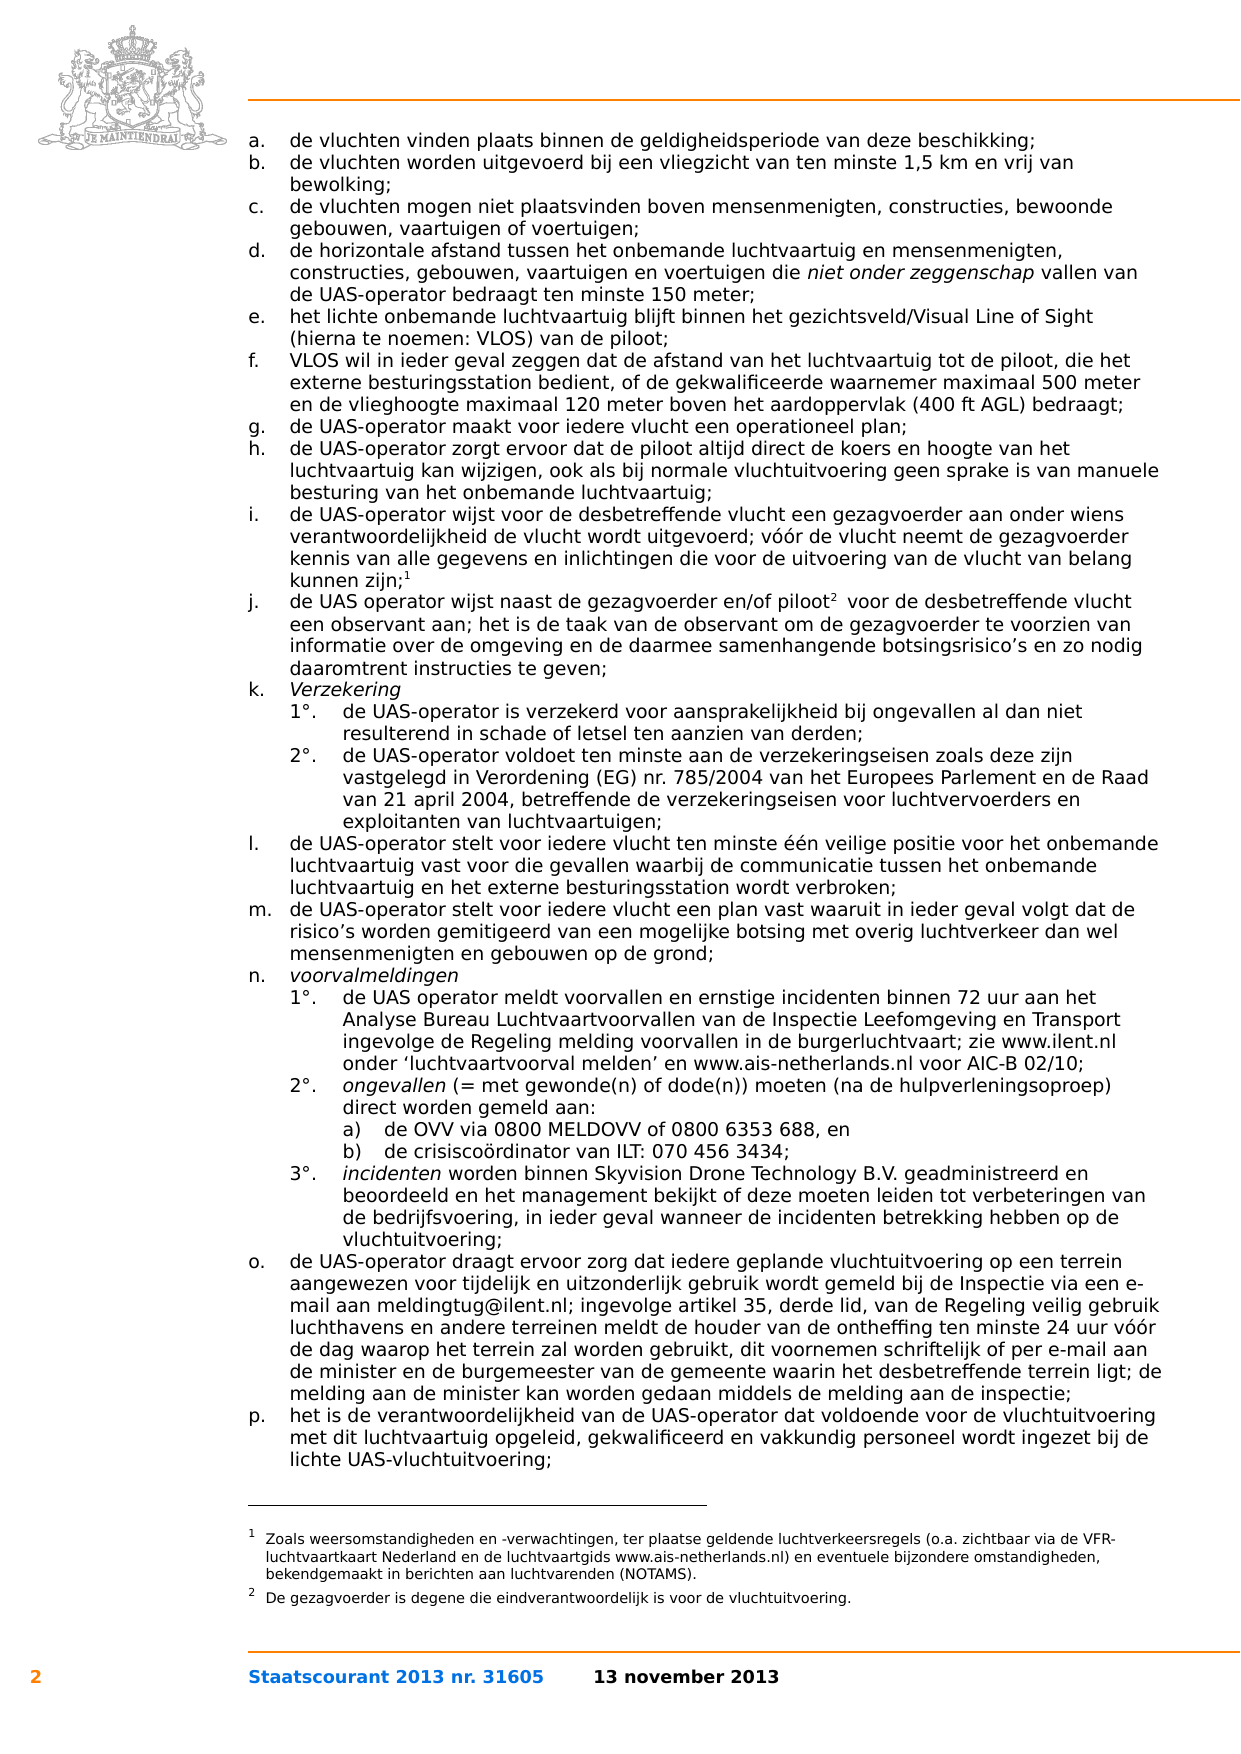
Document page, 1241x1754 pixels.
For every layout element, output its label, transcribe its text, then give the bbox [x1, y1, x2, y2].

text p. het is de verantwoordelijkheid van de UAS-operator dat voldoende voor de vluchtuitvoering met dit luchtvaartuig opgeleid, gekwalificeerd en vakkundig personeel wordt ingezet bij de lichte UAS-vluchtuitvoering; [248, 1405, 1163, 1471]
text 3°. incidenten worden binnen Skyvision Drone Technology B.V. geadministreerd en beoordeeld en het management bekijkt of deze moeten leiden tot verbeteringen van de bedrijfsvoering, in ieder geval wanneer de incidenten betrekking hebben op de vluchtuitvoering; [289, 1163, 1163, 1251]
text 1°. de UAS operator meldt voorvallen en ernstige incidenten binnen 72 uur aan het Analyse Bureau Luchtvaartvoorvallen van de Inspectie Leefomgeving en Transport ingevolge de Regeling melding voorvallen in de burgerluchtvaart; zie www.ilent.nl onder ‘luchtvaartvoorval melden’ en www.ais-netherlands.nl voor AIC-B 02/10; [289, 987, 1163, 1075]
text a) de OVV via 0800 MELDOVV of 0800 6353 688, en [342, 1119, 1163, 1141]
text b) de crisiscoördinator van ILT: 070 456 3434; [342, 1141, 1163, 1163]
text De gezagvoerder is degene die eindverantwoordelijk is voor de vluchtuitvoering. [248, 1586, 1163, 1608]
text Zoals weersomstandigheden en -verwachtingen, ter plaatse geldende luchtverkeersregels (o.a. zichtbaar via de VFR-luchtvaartkaart Nederland en de luchtvaartgids www.ais-netherlands.nl) en eventuele bijzondere omstandigheden, bekendgemaakt in berichten aan luchtvarenden (NOTAMS). [248, 1527, 1163, 1583]
text g. de UAS-operator maakt voor iedere vlucht een operationeel plan; [248, 416, 1163, 438]
text b. de vluchten worden uitgevoerd bij een vliegzicht van ten minste 1,5 km en vrij van bewolking; [248, 152, 1163, 196]
text a. de vluchten vinden plaats binnen de geldigheidsperiode van deze beschikking; [248, 130, 1163, 152]
text i. de UAS-operator wijst voor de desbetreffende vlucht een gezagvoerder aan onder wiens verantwoordelijkheid de vlucht wordt uitgevoerd; vóór de vlucht neemt de gezagvoerder kennis van alle gegevens en inlichtingen die voor de uitvoering van de vlucht van belang kunnen zijn; [248, 503, 1163, 591]
text c. de vluchten mogen niet plaatsvinden boven mensenmenigten, constructies, bewoonde gebouwen, vaartuigen of voertuigen; [248, 196, 1163, 240]
text 1°. de UAS-operator is verzekerd voor aansprakelijkheid bij ongevallen al dan niet resulterend in schade of letsel ten aanzien van derden; [289, 701, 1163, 745]
picture [38, 25, 227, 150]
text 2°. de UAS-operator voldoet ten minste aan de verzekeringseisen zoals deze zijn vastgelegd in Verordening (EG) nr. 785/2004 van het Europees Parlement en de Raad van 21 april 2004, betreffende de verzekeringseisen voor luchtvervoerders en exploitanten van luchtvaartuigen; [289, 745, 1163, 833]
text h. de UAS-operator zorgt ervoor dat de piloot altijd direct de koers en hoogte van het luchtvaartuig kan wijzigen, ook als bij normale vluchtuitvoering geen sprake is van manuele besturing van het onbemande luchtvaartuig; [248, 438, 1163, 503]
text o. de UAS-operator draagt ervoor zorg dat iedere geplande vluchtuitvoering op een terrein aangewezen voor tijdelijk en uitzonderlijk gebruik wordt gemeld bij de Inspectie via een e-mail aan meldingtug@ilent.nl; ingevolge artikel 35, derde lid, van de Regeling veilig gebruik luchthavens en andere terreinen meldt de houder van de ontheffing ten minste 24 uur vóór de dag waarop het terrein zal worden gebruikt, dit voornemen schriftelijk of per e-mail aan de minister en de burgemeester van de gemeente waarin het desbetreffende terrein ligt; de melding aan de minister kan worden gedaan middels de melding aan de inspectie; [248, 1251, 1163, 1405]
text m. de UAS-operator stelt voor iedere vlucht een plan vast waaruit in ieder geval volgt dat de risico’s worden gemitigeerd van een mogelijke botsing met overig luchtverkeer dan wel mensenmenigten en gebouwen op de grond; [248, 899, 1163, 965]
text l. de UAS-operator stelt voor iedere vlucht ten minste één veilige positie voor het onbemande luchtvaartuig vast voor die gevallen waarbij de communicatie tussen het onbemande luchtvaartuig en het externe besturingsstation wordt verbroken; [248, 833, 1163, 899]
text k. Verzekering [248, 679, 1163, 701]
text d. de horizontale afstand tussen het onbemande luchtvaartuig en mensenmenigten, constructies, gebouwen, vaartuigen en voertuigen die niet onder zeggenschap vallen van de UAS-operator bedraagt ten minste 150 meter; [248, 240, 1163, 306]
text j. de UAS operator wijst naast de gezagvoerder en/of piloot voor de desbetreffende vlucht een observant aan; het is de taak van de observant om de gezagvoerder te voorzien van informatie over de omgeving en de daarmee samenhangende botsingsrisico’s en zo nodig daaromtrent instructies te geven; [248, 591, 1163, 679]
text e. het lichte onbemande luchtvaartuig blijft binnen het gezichtsveld/Visual Line of Sight (hierna te noemen: VLOS) van de piloot; [248, 306, 1163, 350]
text 2°. ongevallen (= met gewonde(n) of dode(n)) moeten (na de hulpverleningsoproep) direct worden gemeld aan: [289, 1075, 1163, 1119]
text n. voorvalmeldingen [248, 965, 1163, 987]
text f. VLOS wil in ieder geval zeggen dat de afstand van het luchtvaartuig tot de piloot, die het externe besturingsstation bedient, of de gekwalificeerde waarnemer maximaal 500 meter en de vlieghoogte maximaal 120 meter boven het aardoppervlak (400 ft AGL) bedraagt; [248, 350, 1163, 416]
